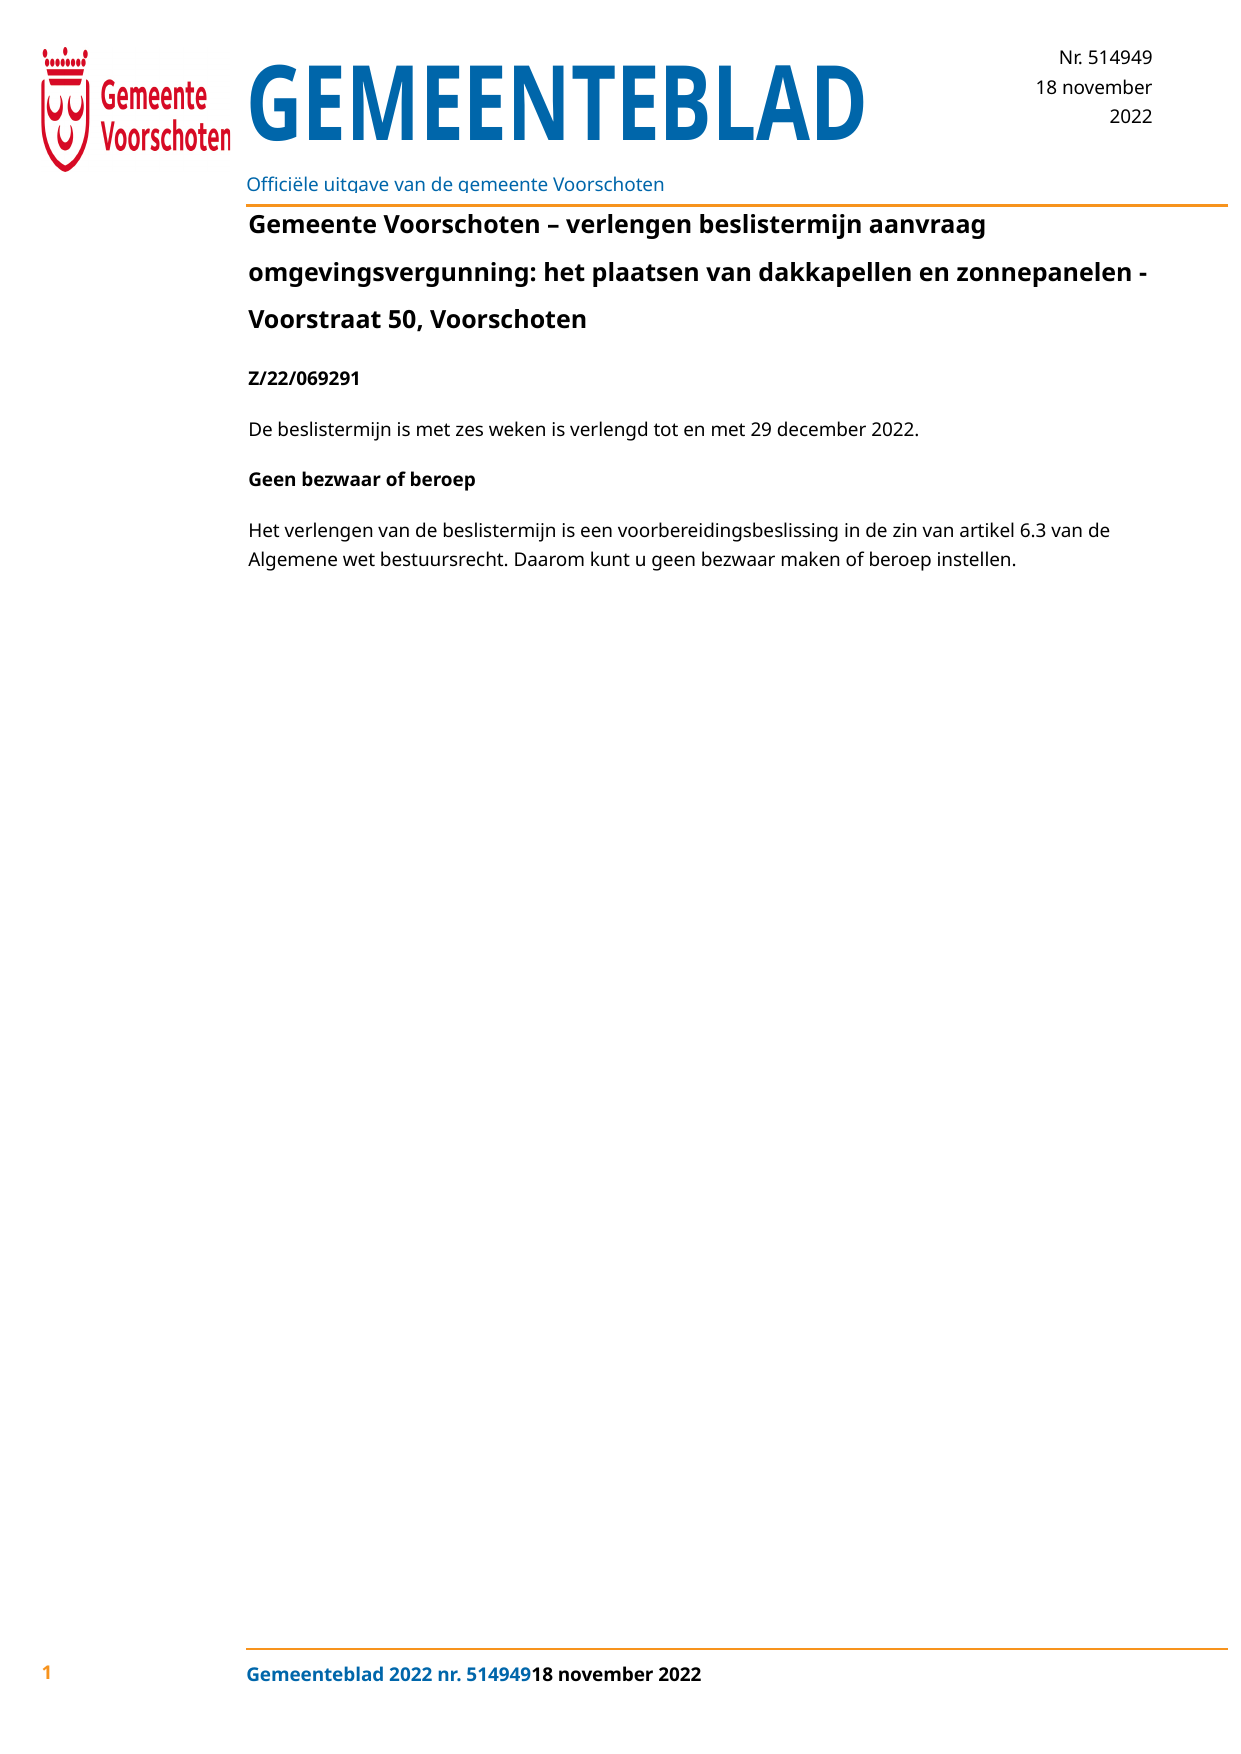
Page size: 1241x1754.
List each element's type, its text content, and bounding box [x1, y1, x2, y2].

text Z/22/069291 [248, 366, 1152, 391]
text Gemeente Voorschoten – verlengen beslistermijn aanvraag omgevingsvergunning: het plaatsen van dakkapellen en zonnepanelen - Voorstraat 50, Voorschoten [248, 207, 1152, 336]
text De beslistermijn is met zes weken is verlengd tot en met 29 december 2022. [248, 416, 1152, 442]
text Het verlengen van de beslistermijn is een voorbereidingsbeslissing in de zin van artikel 6.3 van de Algemene wet bestuursrecht. Daarom kunt u geen bezwaar maken of beroep instellen. [248, 517, 1152, 572]
text Geen bezwaar of beroep [248, 466, 1152, 492]
picture [41, 47, 231, 172]
